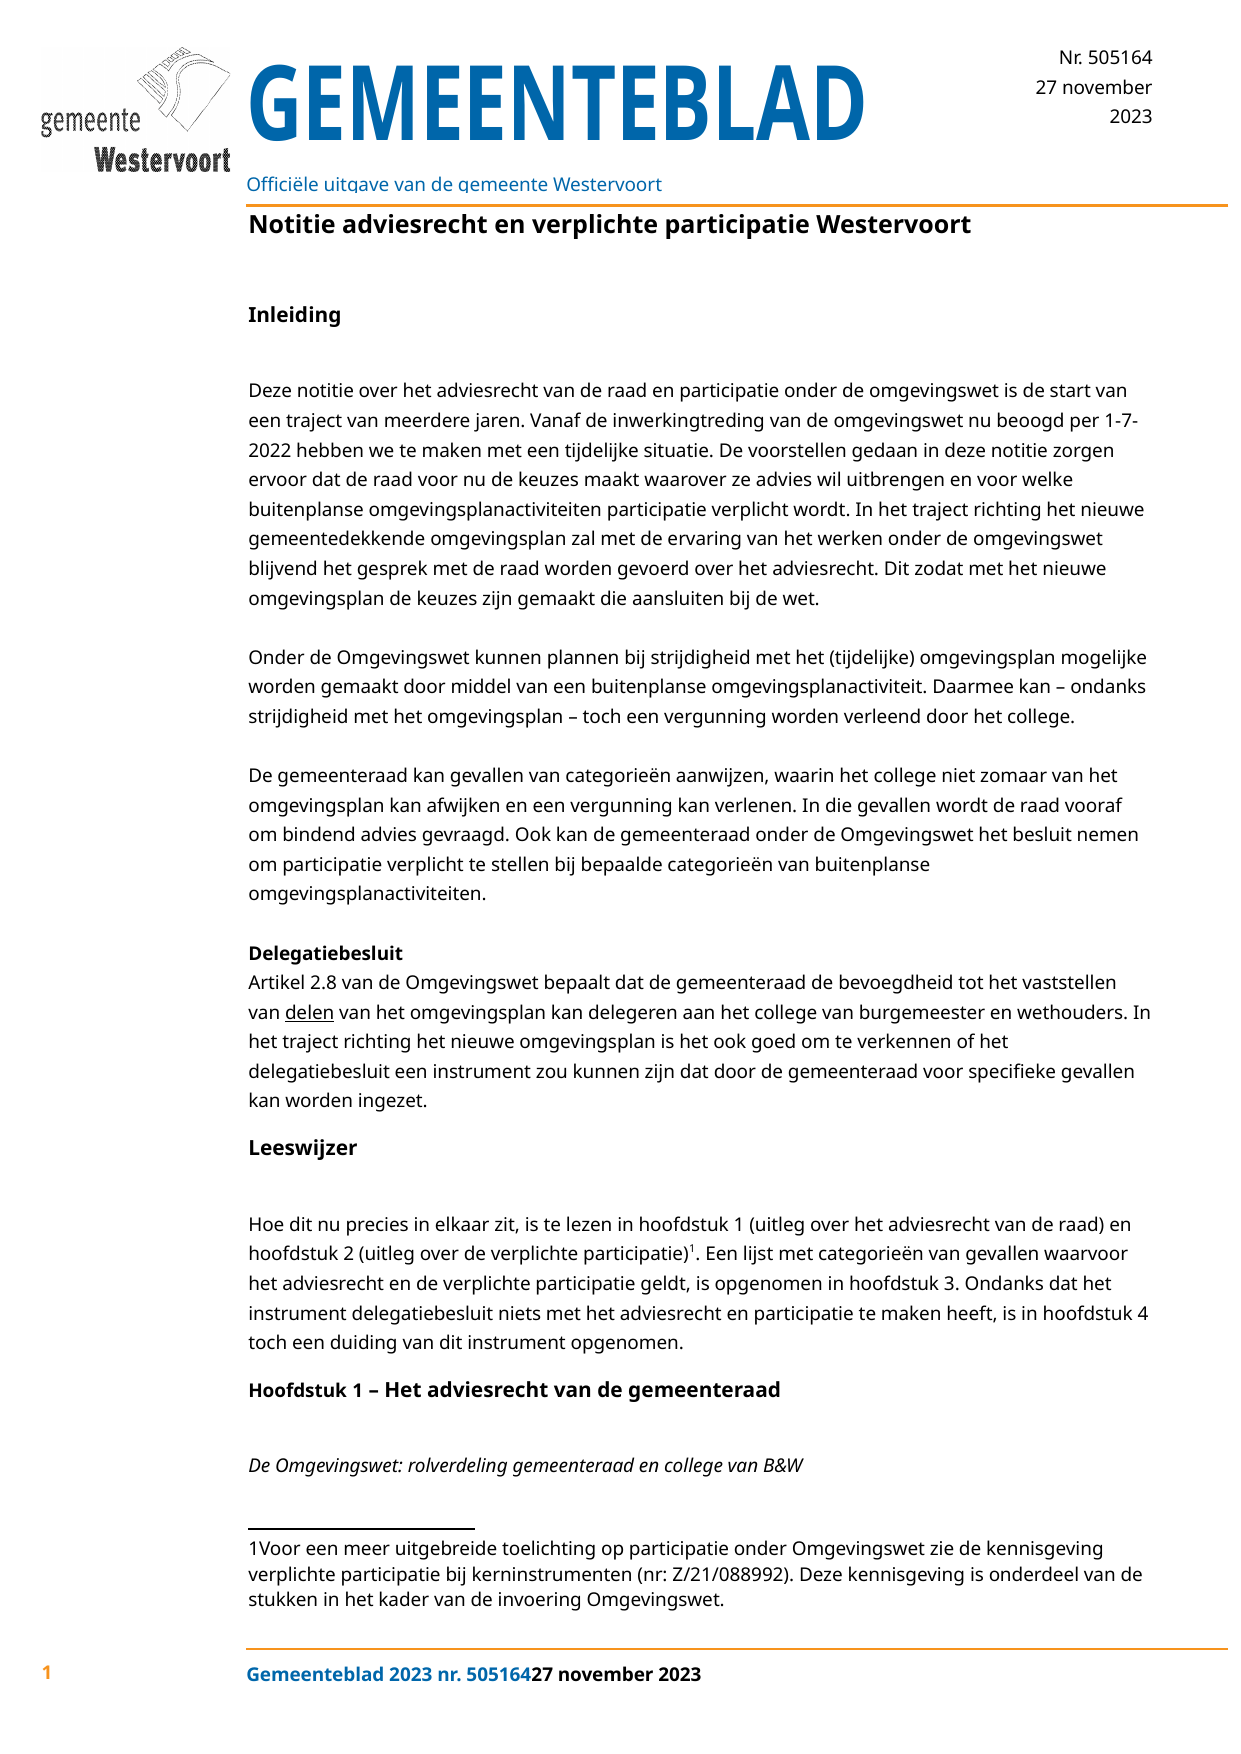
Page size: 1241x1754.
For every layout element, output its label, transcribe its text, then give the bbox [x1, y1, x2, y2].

text Inleiding [248, 300, 1152, 328]
text Voor een meer uitgebreide toelichting op participatie onder Omgevingswet zie de kennisgeving verplichte participatie bij kerninstrumenten (nr: Z/21/088992). Deze kennisgeving is onderdeel van de stukken in het kader van de invoering Omgevingswet. [248, 1535, 1152, 1612]
picture [41, 47, 231, 172]
text De gemeenteraad kan gevallen van categorieën aanwijzen, waarin het college niet zomaar van het omgevingsplan kan afwijken en een vergunning kan verlenen. In die gevallen wordt de raad vooraf om bindend advies gevraagd. Ook kan de gemeenteraad onder de Omgevingswet het besluit nemen om participatie verplicht te stellen bij bepaalde categorieën van buitenplanse omgevingsplanactiviteiten. [248, 762, 1152, 906]
text Hoofdstuk 1 – Het adviesrecht van de gemeenteraad [248, 1375, 1152, 1403]
text Deze notitie over het adviesrecht van de raad en participatie onder de omgevingswet is de start van een traject van meerdere jaren. Vanaf de inwerkingtreding van de omgevingswet nu beoogd per 1-7-2022 hebben we te maken met een tijdelijke situatie. De voorstellen gedaan in deze notitie zorgen ervoor dat de raad voor nu de keuzes maakt waarover ze advies wil uitbrengen en voor welke buitenplanse omgevingsplanactiviteiten participatie verplicht wordt. In het traject richting het nieuwe gemeentedekkende omgevingsplan zal met de ervaring van het werken onder de omgevingswet blijvend het gesprek met de raad worden gevoerd over het adviesrecht. Dit zodat met het nieuwe omgevingsplan de keuzes zijn gemaakt die aansluiten bij de wet. [248, 378, 1152, 610]
text Onder de Omgevingswet kunnen plannen bij strijdigheid met het (tijdelijke) omgevingsplan mogelijke worden gemaakt door middel van een buitenplanse omgevingsplanactiviteit. Daarmee kan – ondanks strijdigheid met het omgevingsplan – toch een vergunning worden verleend door het college. [248, 644, 1152, 729]
text Hoe dit nu precies in elkaar zit, is te lezen in hoofdstuk 1 (uitleg over het adviesrecht van de raad) en hoofdstuk 2 (uitleg over de verplichte participatie). Een lijst met categorieën van gevallen waarvoor het adviesrecht en de verplichte participatie geldt, is opgenomen in hoofdstuk 3. Ondanks dat het instrument delegatiebesluit niets met het adviesrecht en participatie te maken heeft, is in hoofdstuk 4 toch een duiding van dit instrument opgenomen. [248, 1211, 1152, 1355]
text Delegatiebesluit [248, 940, 1152, 965]
text Artikel 2.8 van de Omgevingswet bepaalt dat de gemeenteraad de bevoegdheid tot het vaststellen van delen van het omgevingsplan kan delegeren aan het college van burgemeester en wethouders. In het traject richting het nieuwe omgevingsplan is het ook goed om te verkennen of het delegatiebesluit een instrument zou kunnen zijn dat door de gemeenteraad voor specifieke gevallen kan worden ingezet. [248, 969, 1152, 1113]
text Notitie adviesrecht en verplichte participatie Westervoort [248, 207, 1152, 241]
text De Omgevingswet: rolverdeling gemeenteraad en college van B&W [248, 1453, 1152, 1478]
text Leeswijzer [248, 1133, 1152, 1162]
